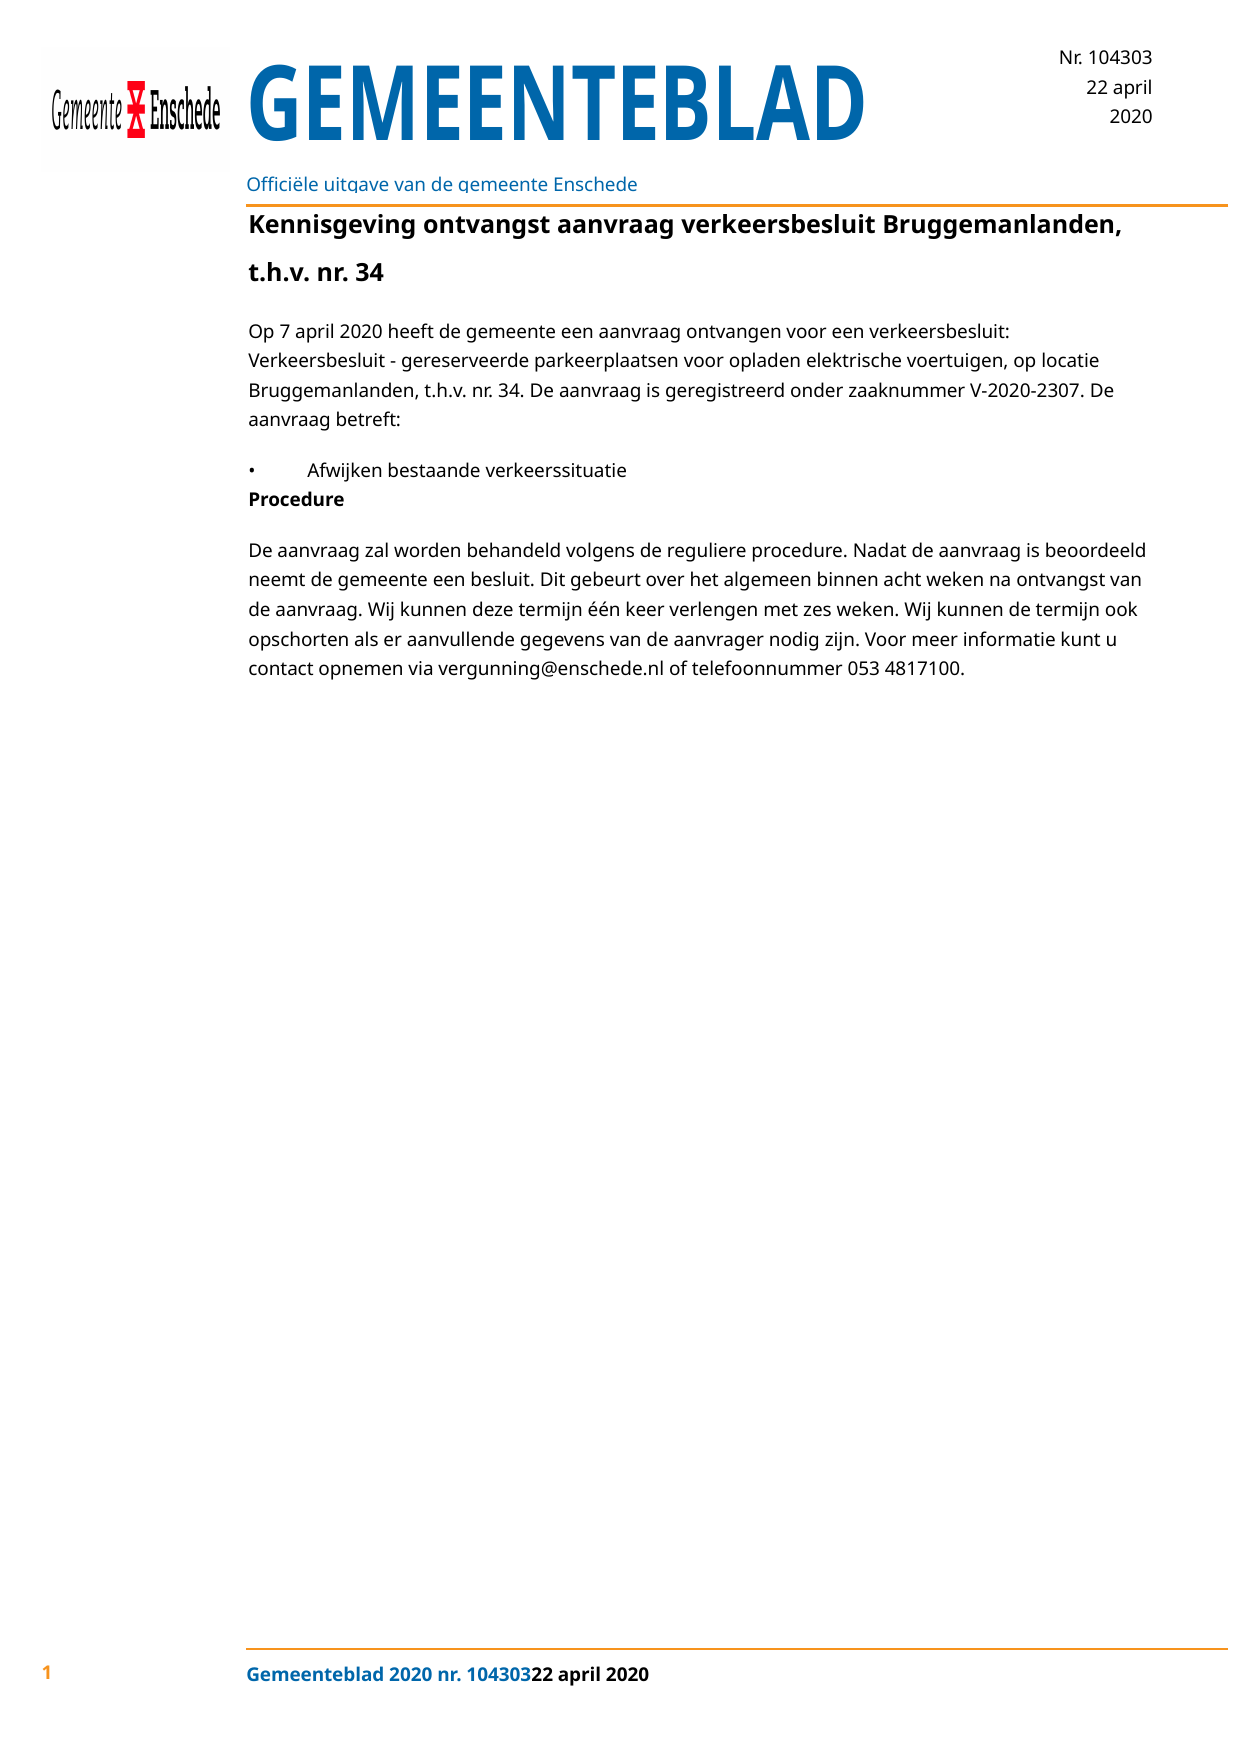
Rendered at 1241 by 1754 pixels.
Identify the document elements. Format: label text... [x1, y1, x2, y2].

list Afwijken bestaande verkeerssituatie [248, 457, 1152, 483]
text Procedure [248, 487, 1152, 512]
text Kennisgeving ontvangst aanvraag verkeersbesluit Bruggemanlanden, t.h.v. nr. 34 [248, 207, 1152, 288]
text Op 7 april 2020 heeft de gemeente een aanvraag ontvangen voor een verkeersbesluit: Verkeersbesluit - gereserveerde parkeerplaatsen voor opladen elektrische voertuigen, op locatie Bruggemanlanden, t.h.v. nr. 34. De aanvraag is geregistreerd onder zaaknummer V-2020-2307. De aanvraag betreft: [248, 318, 1152, 432]
picture [41, 47, 231, 172]
text De aanvraag zal worden behandeld volgens de reguliere procedure. Nadat de aanvraag is beoordeeld neemt de gemeente een besluit. Dit gebeurt over het algemeen binnen acht weken na ontvangst van de aanvraag. Wij kunnen deze termijn één keer verlengen met zes weken. Wij kunnen de termijn ook opschorten als er aanvullende gegevens van de aanvrager nodig zijn. Voor meer informatie kunt u contact opnemen via vergunning@enschede.nl of telefoonnummer 053 4817100. [248, 537, 1152, 681]
